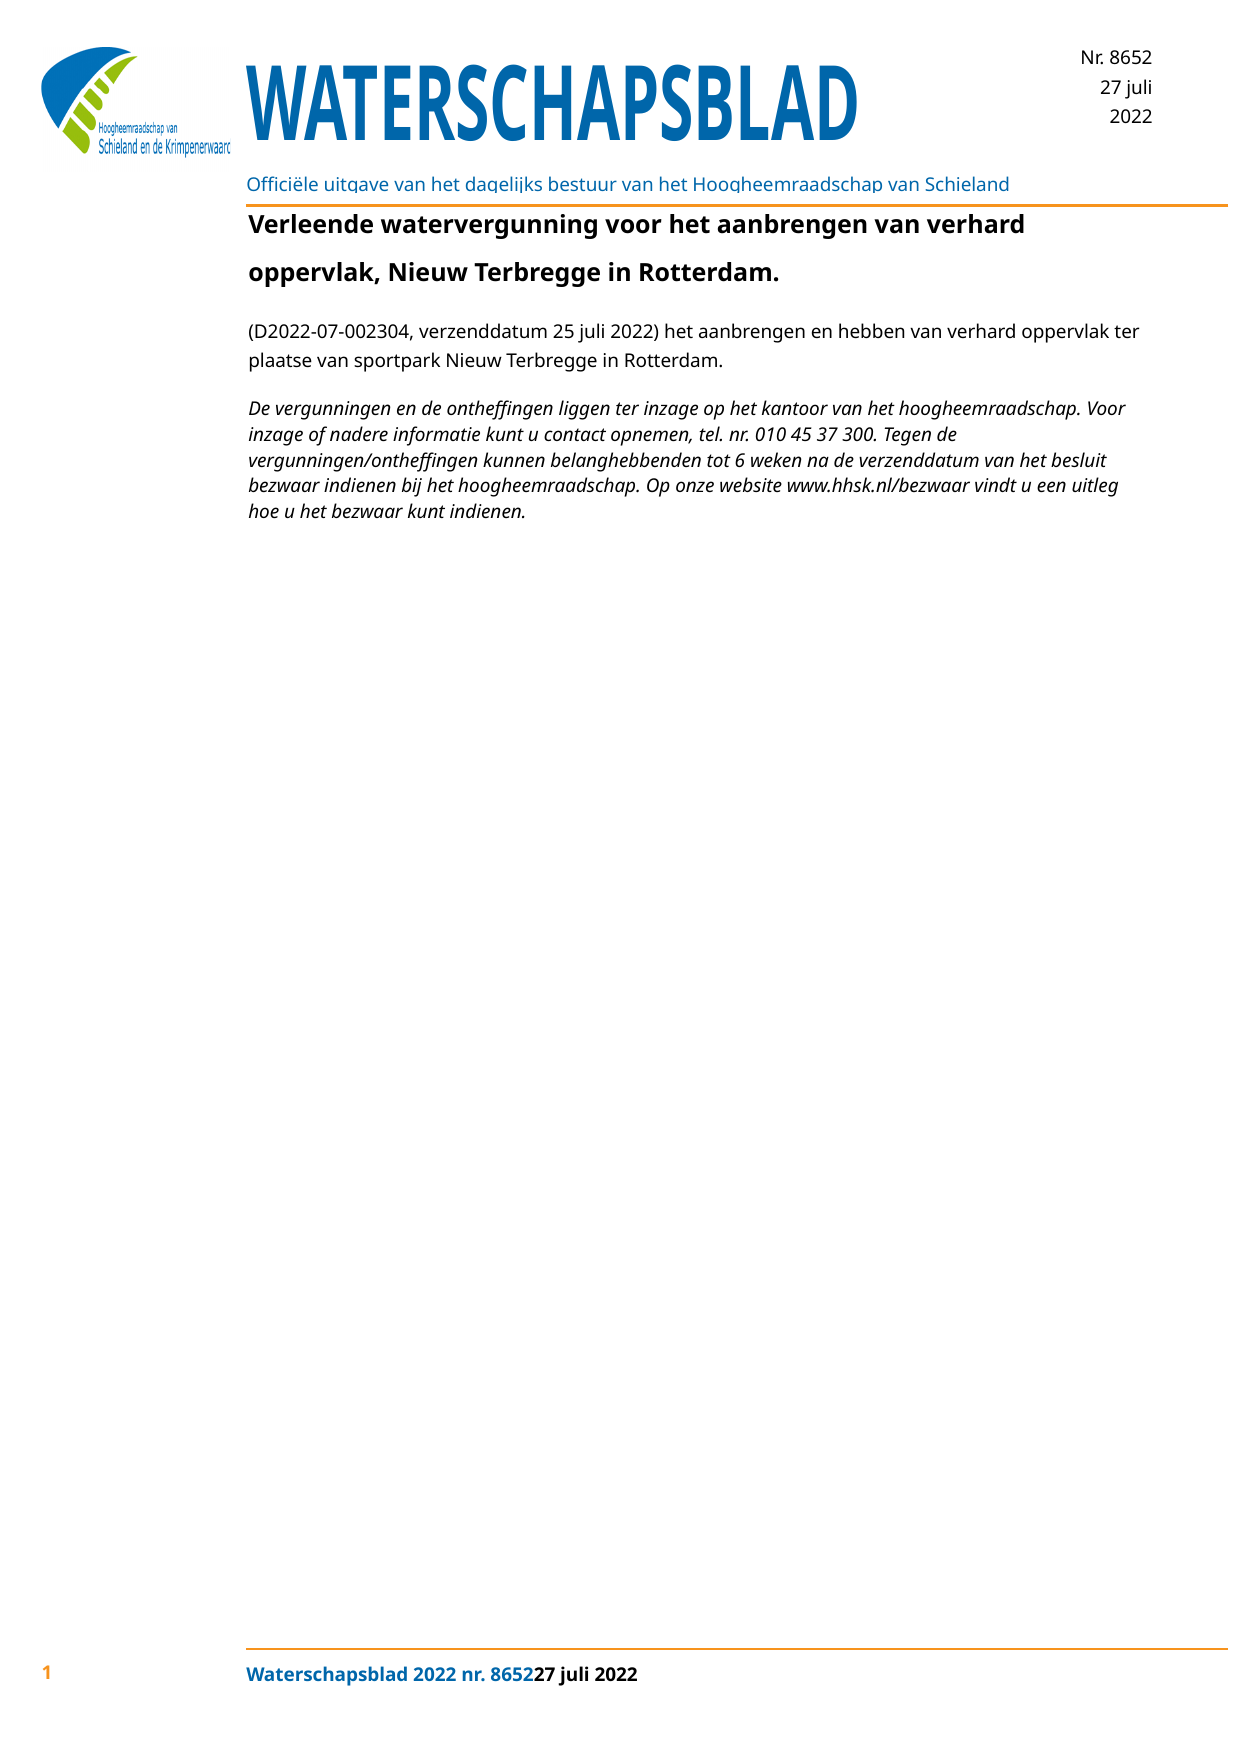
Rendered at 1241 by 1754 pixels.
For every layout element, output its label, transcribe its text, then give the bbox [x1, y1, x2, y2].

text De vergunningen en de ontheffingen liggen ter inzage op het kantoor van het hoogheemraadschap. Voor inzage of nadere informatie kunt u contact opnemen, tel. nr. 010 45 37 300. Tegen de vergunningen/ontheffingen kunnen belanghebbenden tot 6 weken na de verzenddatum van het besluit bezwaar indienen bij het hoogheemraadschap. Op onze website www.hhsk.nl/bezwaar vindt u een uitleg hoe u het bezwaar kunt indienen. [248, 395, 1152, 524]
text (D2022-07-002304, verzenddatum 25 juli 2022) het aanbrengen en hebben van verhard oppervlak ter plaatse van sportpark Nieuw Terbregge in Rotterdam. [248, 318, 1152, 373]
text Verleende watervergunning voor het aanbrengen van verhard oppervlak, Nieuw Terbregge in Rotterdam. [248, 207, 1152, 288]
picture [41, 47, 231, 172]
